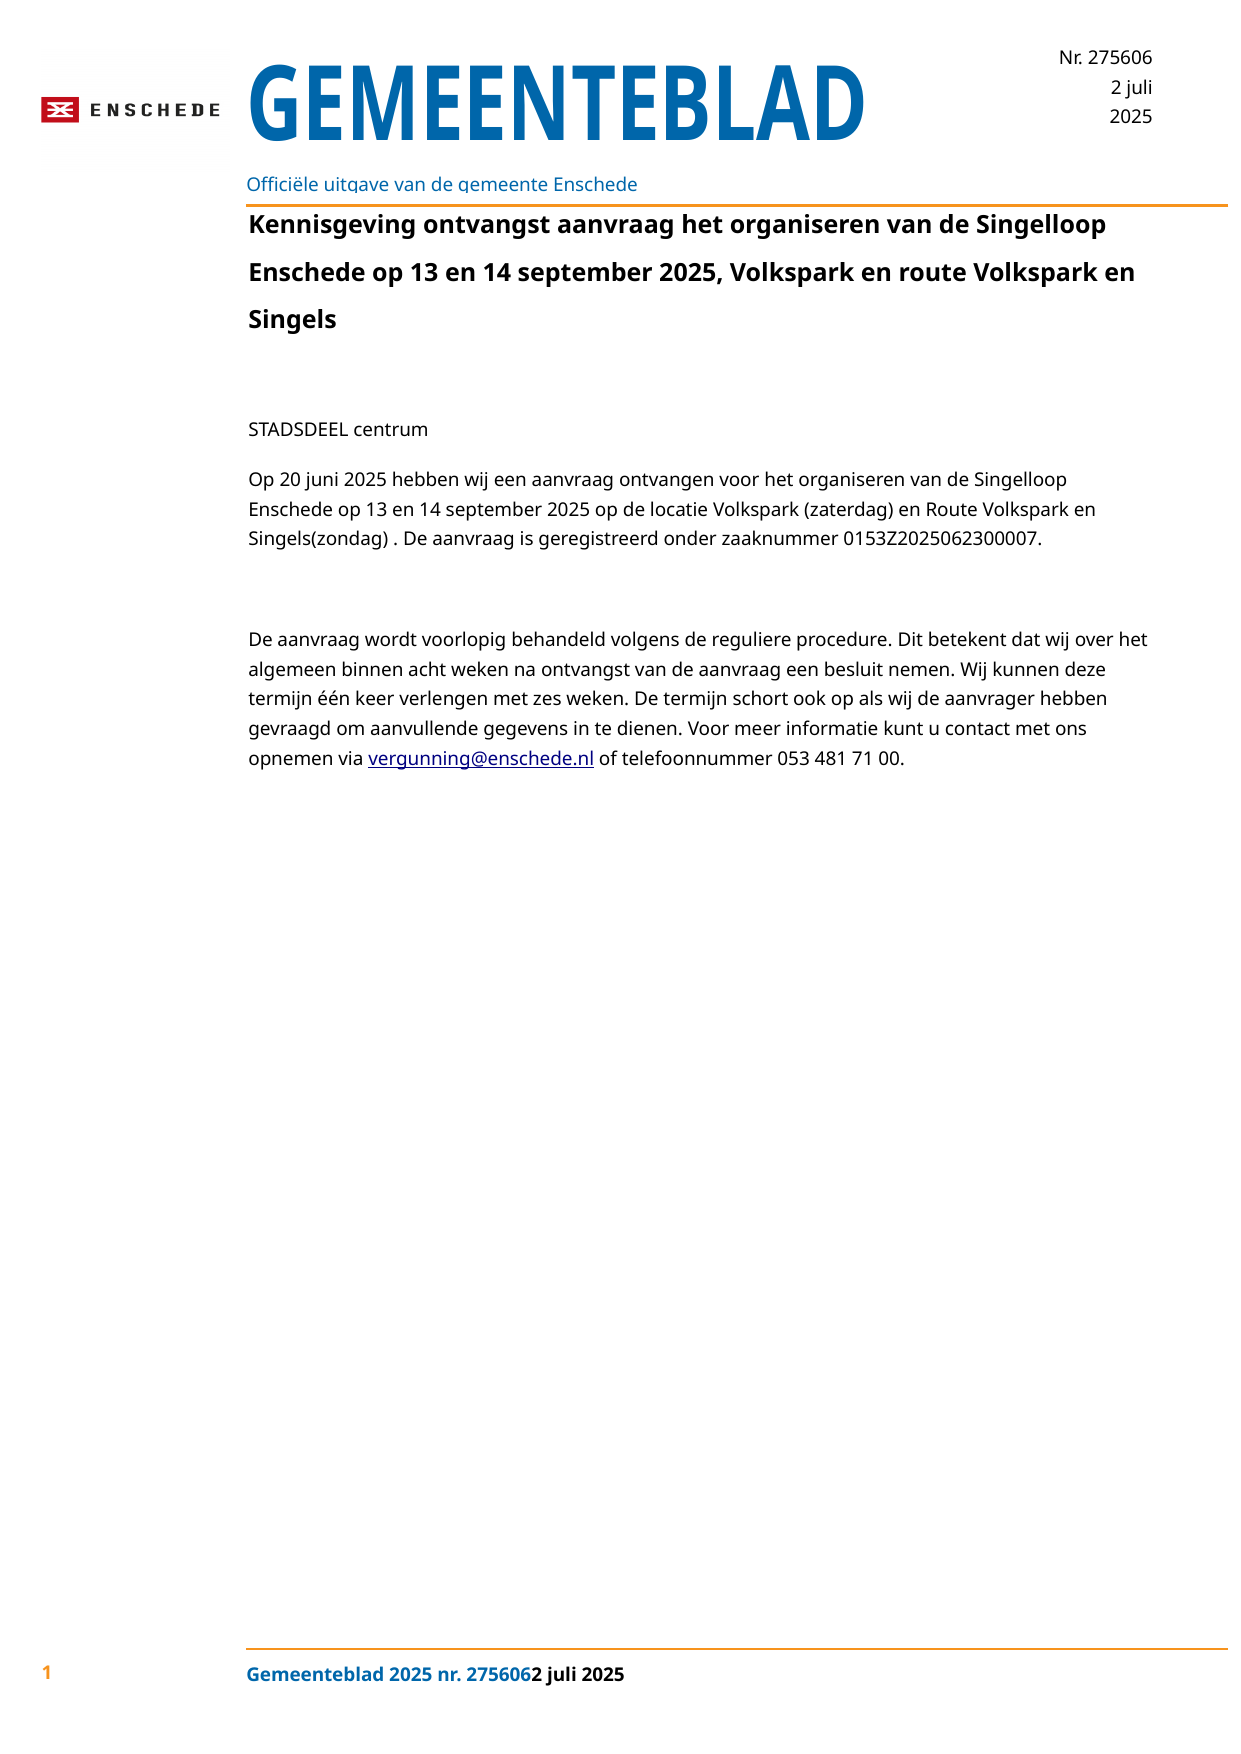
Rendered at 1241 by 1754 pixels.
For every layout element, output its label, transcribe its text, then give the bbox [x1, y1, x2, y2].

text De aanvraag wordt voorlopig behandeld volgens de reguliere procedure. Dit betekent dat wij over het algemeen binnen acht weken na ontvangst van de aanvraag een besluit nemen. Wij kunnen deze termijn één keer verlengen met zes weken. De termijn schort ook op als wij de aanvrager hebben gevraagd om aanvullende gegevens in te dienen. Voor meer informatie kunt u contact met ons opnemen via vergunning@enschede.nl of telefoonnummer 053 481 71 00. [248, 626, 1152, 770]
text Kennisgeving ontvangst aanvraag het organiseren van de Singelloop Enschede op 13 en 14 september 2025, Volkspark en route Volkspark en Singels [248, 207, 1152, 336]
text Op 20 juni 2025 hebben wij een aanvraag ontvangen voor het organiseren van de Singelloop Enschede op 13 en 14 september 2025 op de locatie Volkspark (zaterdag) en Route Volkspark en Singels(zondag) . De aanvraag is geregistreerd onder zaaknummer 0153Z2025062300007. [248, 466, 1152, 551]
text STADSDEEL centrum [248, 416, 1152, 442]
picture [41, 47, 231, 172]
